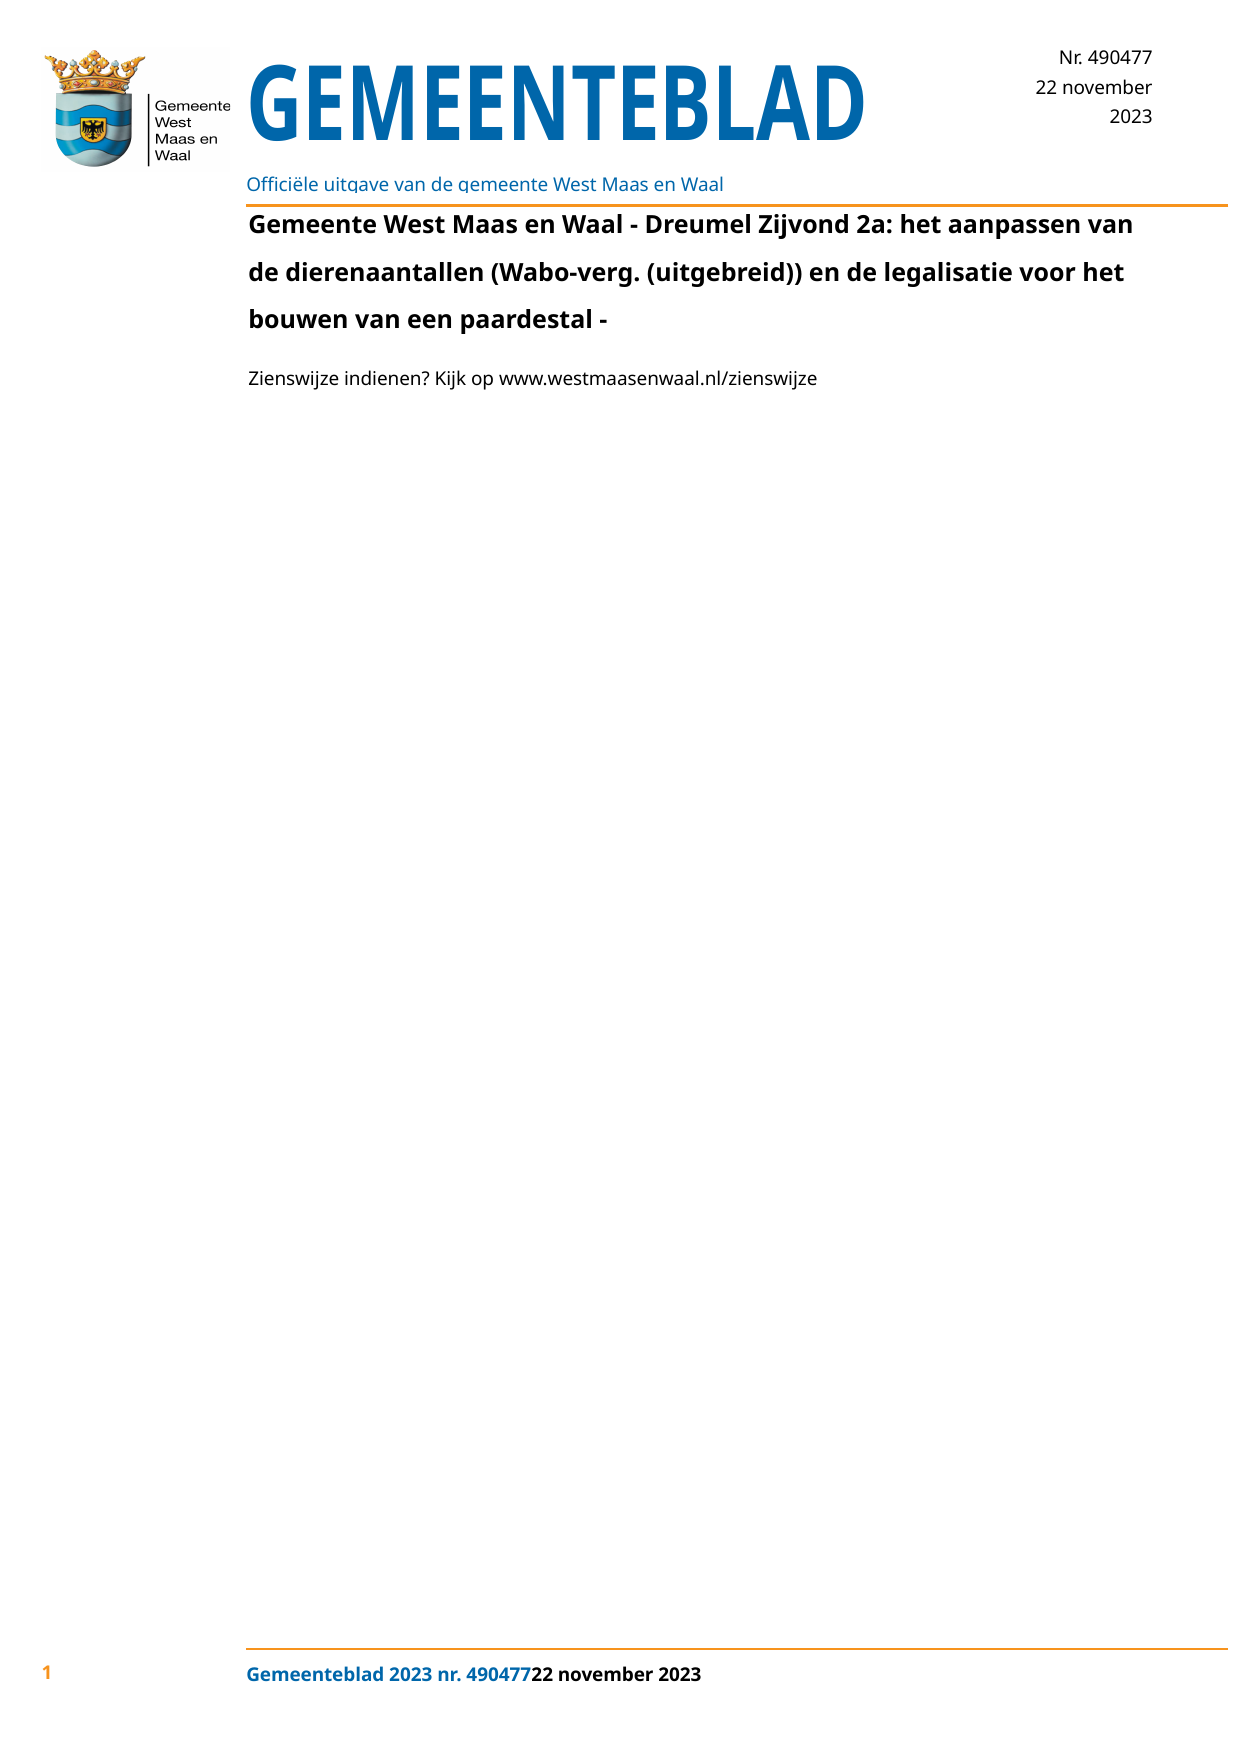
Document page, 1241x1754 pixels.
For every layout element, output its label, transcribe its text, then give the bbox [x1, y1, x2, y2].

text Zienswijze indienen? Kijk op www.westmaasenwaal.nl/zienswijze [248, 366, 1152, 391]
text Gemeente West Maas en Waal - Dreumel Zijvond 2a: het aanpassen van de dierenaantallen (Wabo-verg. (uitgebreid)) en de legalisatie voor het bouwen van een paardestal - [248, 207, 1152, 336]
picture [41, 47, 231, 172]
